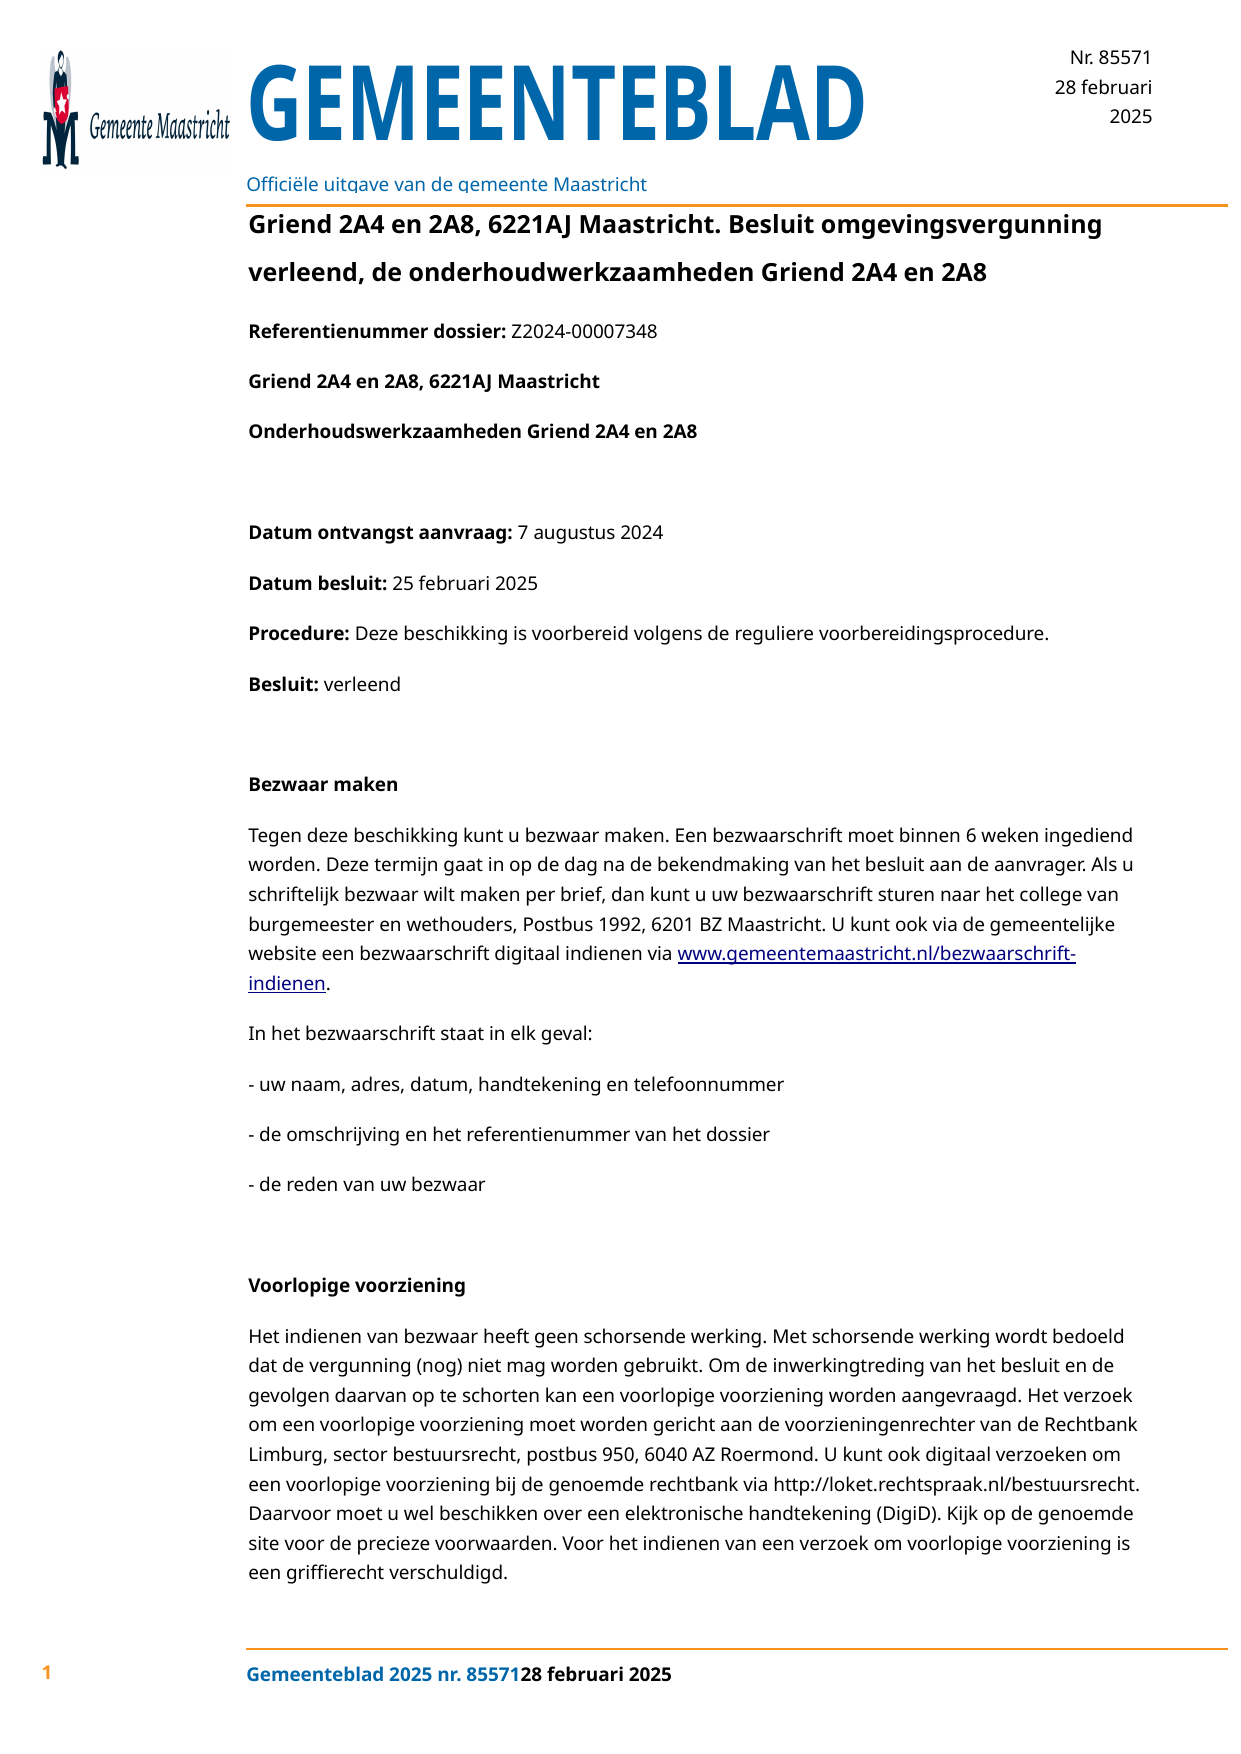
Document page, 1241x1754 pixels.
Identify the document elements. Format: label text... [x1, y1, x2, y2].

text - de omschrijving en het referentienummer van het dossier [248, 1121, 1152, 1147]
text Bezwaar maken [248, 772, 1152, 797]
text Griend 2A4 en 2A8, 6221AJ Maastricht [248, 368, 1152, 394]
text Datum ontvangst aanvraag: 7 augustus 2024 [248, 519, 1152, 545]
text In het bezwaarschrift staat in elk geval: [248, 1020, 1152, 1046]
text Griend 2A4 en 2A8, 6221AJ Maastricht. Besluit omgevingsvergunning verleend, de onderhoudwerkzaamheden Griend 2A4 en 2A8 [248, 207, 1152, 288]
text Procedure: Deze beschikking is voorbereid volgens de reguliere voorbereidingsprocedure. [248, 620, 1152, 646]
text Onderhoudswerkzaamheden Griend 2A4 en 2A8 [248, 419, 1152, 444]
picture [41, 47, 231, 172]
text Datum besluit: 25 februari 2025 [248, 570, 1152, 596]
text Besluit: verleend [248, 671, 1152, 697]
text Voorlopige voorziening [248, 1272, 1152, 1298]
text Het indienen van bezwaar heeft geen schorsende werking. Met schorsende werking wordt bedoeld dat de vergunning (nog) niet mag worden gebruikt. Om de inwerkingtreding van het besluit en de gevolgen daarvan op te schorten kan een voorlopige voorziening worden aangevraagd. Het verzoek om een voorlopige voorziening moet worden gericht aan de voorzieningenrechter van de Rechtbank Limburg, sector bestuursrecht, postbus 950, 6040 AZ Roermond. U kunt ook digitaal verzoeken om een voorlopige voorziening bij de genoemde rechtbank via http://loket.rechtspraak.nl/bestuursrecht. Daarvoor moet u wel beschikken over een elektronische handtekening (DigiD). Kijk op de genoemde site voor de precieze voorwaarden. Voor het indienen van een verzoek om voorlopige voorziening is een griffierecht verschuldigd. [248, 1323, 1152, 1585]
text Tegen deze beschikking kunt u bezwaar maken. Een bezwaarschrift moet binnen 6 weken ingediend worden. Deze termijn gaat in op de dag na de bekendmaking van het besluit aan de aanvrager. Als u schriftelijk bezwaar wilt maken per brief, dan kunt u uw bezwaarschrift sturen naar het college van burgemeester en wethouders, Postbus 1992, 6201 BZ Maastricht. U kunt ook via de gemeentelijke website een bezwaarschrift digitaal indienen via www.gemeentemaastricht.nl/bezwaarschrift-indienen. [248, 822, 1152, 996]
text - de reden van uw bezwaar [248, 1172, 1152, 1197]
text Referentienummer dossier: Z2024-00007348 [248, 318, 1152, 344]
text - uw naam, adres, datum, handtekening en telefoonnummer [248, 1071, 1152, 1097]
